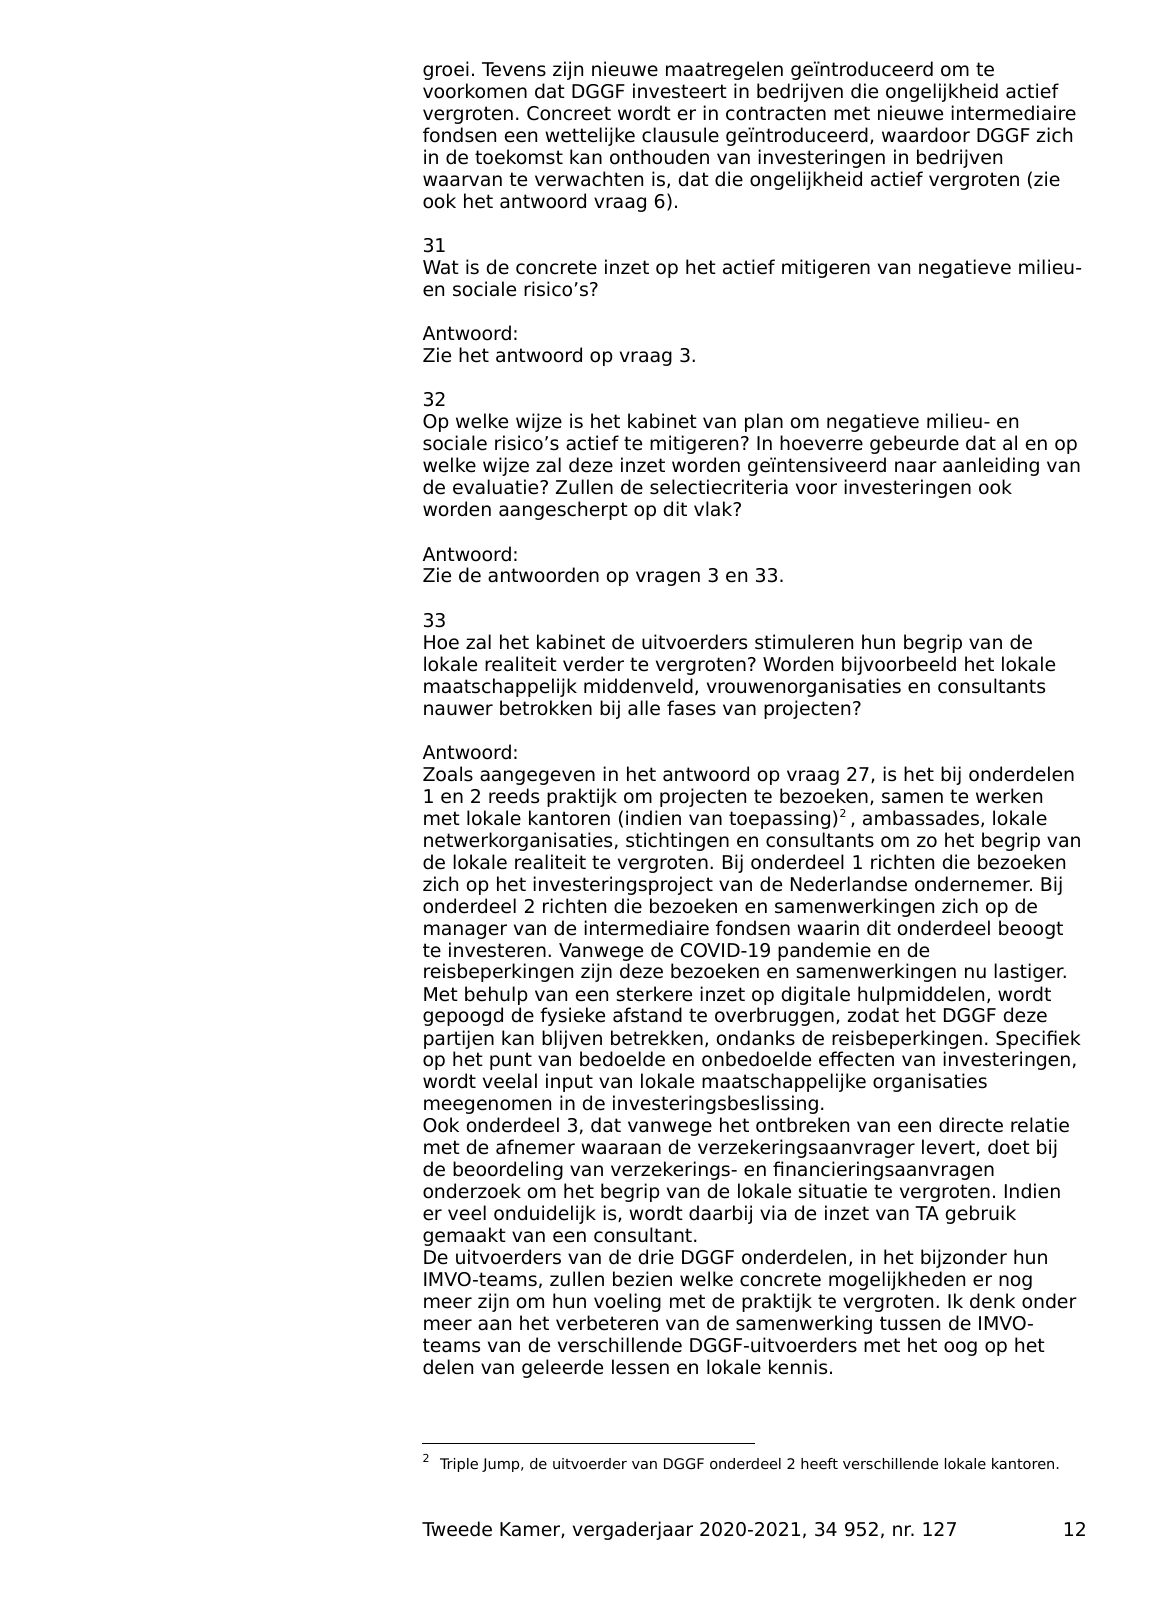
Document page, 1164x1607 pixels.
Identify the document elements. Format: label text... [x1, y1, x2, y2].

text Zoals aangegeven in het antwoord op vraag 27, is het bij onderdelen 1 en 2 reeds praktijk om projecten te bezoeken, samen te werken met lokale kantoren (indien van toepassing), ambassades, lokale netwerkorganisaties, stichtingen en consultants om zo het begrip van de lokale realiteit te vergroten. Bij onderdeel 1 richten die bezoeken zich op het investeringsproject van de Nederlandse ondernemer. Bij onderdeel 2 richten die bezoeken en samenwerkingen zich op de manager van de intermediaire fondsen waarin dit onderdeel beoogt te investeren. Vanwege de COVID-19 pandemie en de reisbeperkingen zijn deze bezoeken en samenwerkingen nu lastiger. Met behulp van een sterkere inzet op digitale hulpmiddelen, wordt gepoogd de fysieke afstand te overbruggen, zodat het DGGF deze partijen kan blijven betrekken, ondanks de reisbeperkingen. Specifiek op het punt van bedoelde en onbedoelde effecten van investeringen, wordt veelal input van lokale maatschappelijke organisaties meegenomen in de investeringsbeslissing. [422, 764, 1087, 1115]
text Hoe zal het kabinet de uitvoerders stimuleren hun begrip van de lokale realiteit verder te vergroten? Worden bijvoorbeeld het lokale maatschappelijk middenveld, vrouwenorganisaties en consultants nauwer betrokken bij alle fases van projecten? [422, 632, 1087, 719]
text Antwoord: [422, 323, 1087, 345]
text Triple Jump, de uitvoerder van DGGF onderdeel 2 heeft verschillende lokale kantoren. [422, 1452, 1087, 1474]
text 32 [422, 389, 1087, 411]
text Zie de antwoorden op vragen 3 en 33. [422, 565, 1087, 587]
text Antwoord: [422, 742, 1087, 764]
text 31 [422, 235, 1087, 257]
text Wat is de concrete inzet op het actief mitigeren van negatieve milieu- en sociale risico’s? [422, 257, 1087, 301]
text Ook onderdeel 3, dat vanwege het ontbreken van een directe relatie met de afnemer waaraan de verzekeringsaanvrager levert, doet bij de beoordeling van verzekerings- en financieringsaanvragen onderzoek om het begrip van de lokale situatie te vergroten. Indien er veel onduidelijk is, wordt daarbij via de inzet van TA gebruik gemaakt van een consultant. [422, 1115, 1087, 1247]
text Op welke wijze is het kabinet van plan om negatieve milieu- en sociale risico’s actief te mitigeren? In hoeverre gebeurde dat al en op welke wijze zal deze inzet worden geïntensiveerd naar aanleiding van de evaluatie? Zullen de selectiecriteria voor investeringen ook worden aangescherpt op dit vlak? [422, 411, 1087, 521]
text groei. Tevens zijn nieuwe maatregelen geïntroduceerd om te voorkomen dat DGGF investeert in bedrijven die ongelijkheid actief vergroten. Concreet wordt er in contracten met nieuwe intermediaire fondsen een wettelijke clausule geïntroduceerd, waardoor DGGF zich in de toekomst kan onthouden van investeringen in bedrijven waarvan te verwachten is, dat die ongelijkheid actief vergroten (zie ook het antwoord vraag 6). [422, 59, 1087, 213]
text Zie het antwoord op vraag 3. [422, 345, 1087, 367]
text 33 [422, 609, 1087, 632]
text De uitvoerders van de drie DGGF onderdelen, in het bijzonder hun IMVO-teams, zullen bezien welke concrete mogelijkheden er nog meer zijn om hun voeling met de praktijk te vergroten. Ik denk onder meer aan het verbeteren van de samenwerking tussen de IMVO-teams van de verschillende DGGF-uitvoerders met het oog op het delen van geleerde lessen en lokale kennis. [422, 1247, 1087, 1379]
text Antwoord: [422, 543, 1087, 565]
